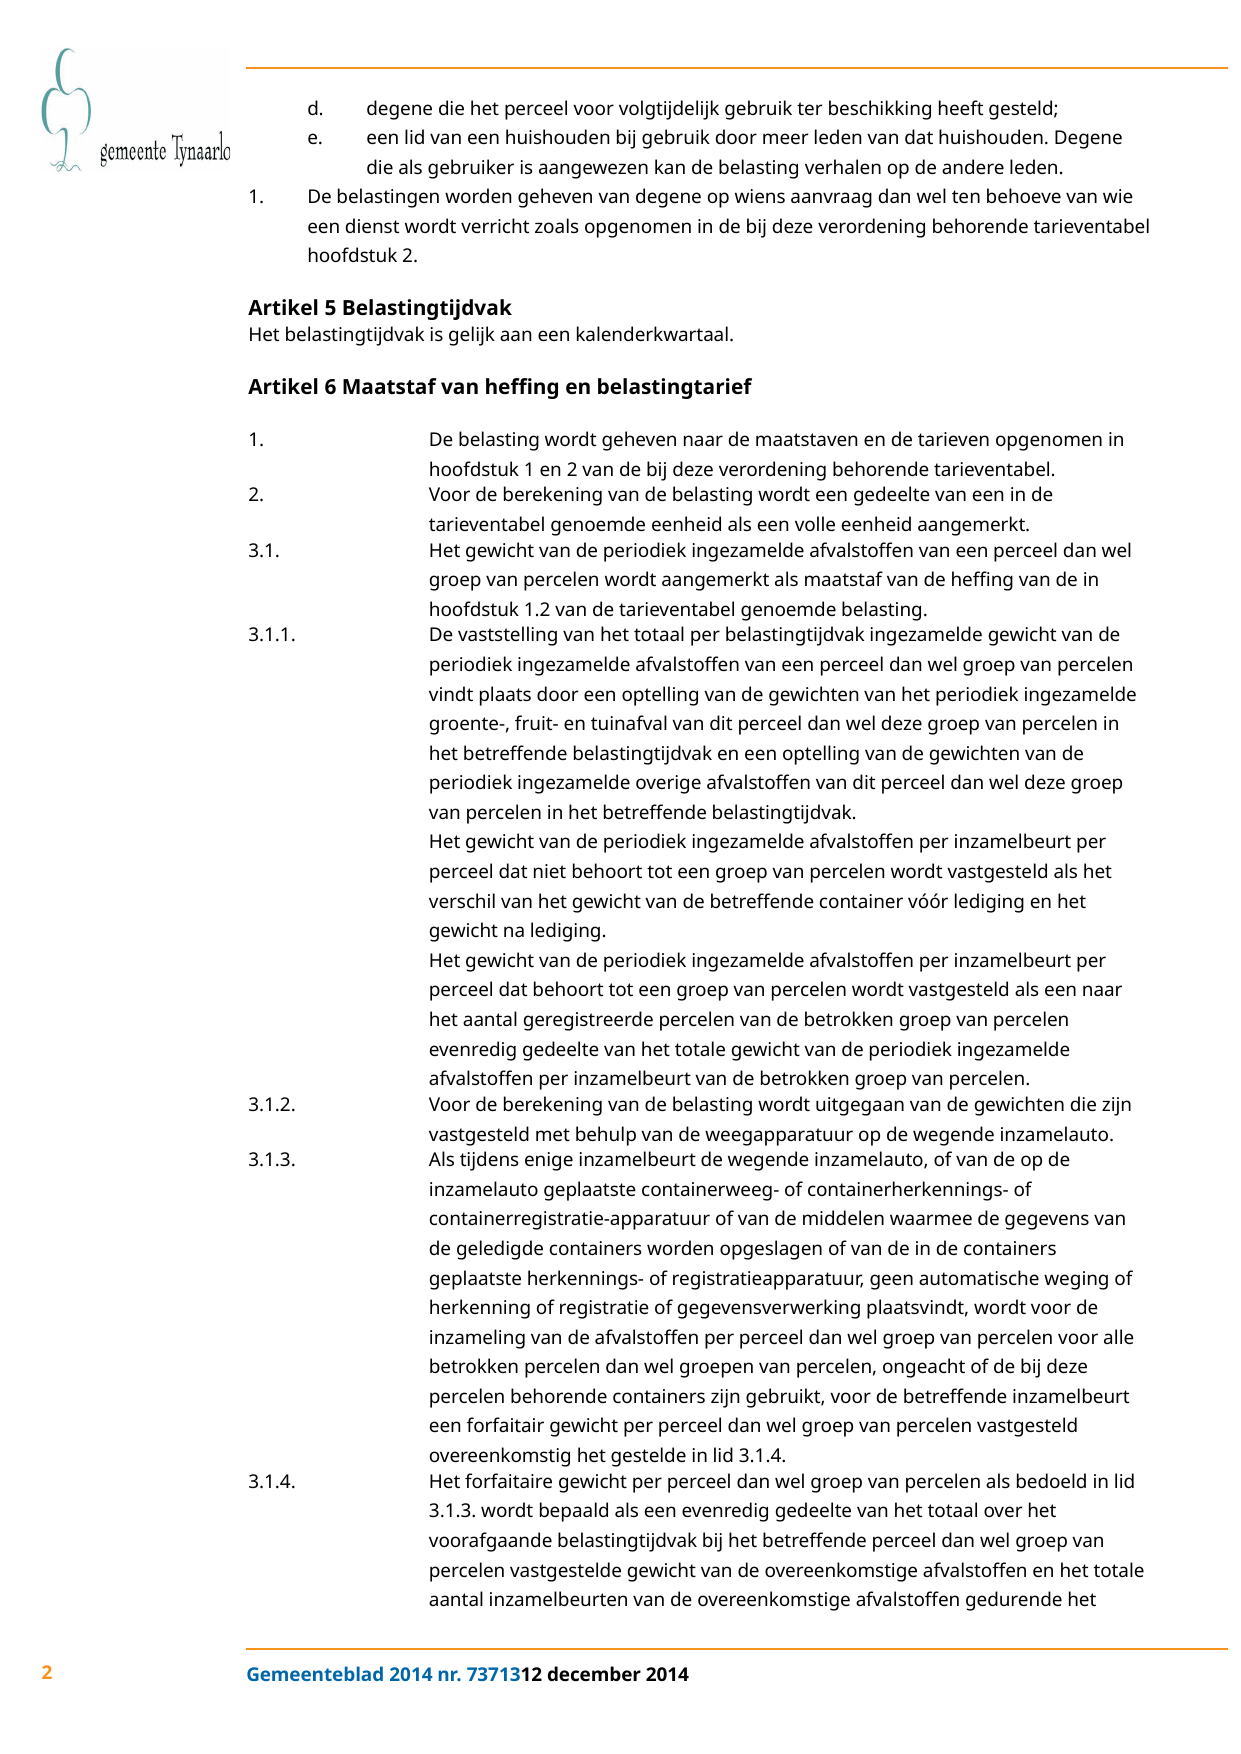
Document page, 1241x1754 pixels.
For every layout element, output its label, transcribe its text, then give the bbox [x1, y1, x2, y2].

table_header De belasting wordt geheven naar de maatstaven en de tarieven opgenomen in hoofdstuk 1 en 2 van de bij deze verordening behorende tarieventabel. [429, 426, 1152, 481]
table_cell 3.1.1. [248, 622, 429, 1091]
table_cell 3.1.3. [248, 1146, 429, 1468]
text Artikel 6 Maatstaf van heffing en belastingtarief [248, 372, 1152, 400]
table_cell 3.1.2. [248, 1091, 429, 1146]
table_cell Voor de berekening van de belasting wordt uitgegaan van de gewichten die zijn vastgesteld met behulp van de weegapparatuur op de wegende inzamelauto. [429, 1091, 1152, 1146]
list De belastingen worden geheven van degene op wiens aanvraag dan wel ten behoeve van wie een dienst wordt verricht zoals opgenomen in de bij deze verordening behorende tarieventabel hoofdstuk 2. [248, 183, 1152, 268]
table_cell Voor de berekening van de belasting wordt een gedeelte van een in de tarieventabel genoemde eenheid als een volle eenheid aangemerkt. [429, 481, 1152, 537]
table_cell Als tijdens enige inzamelbeurt de wegende inzamelauto, of van de op de inzamelauto geplaatste containerweeg- of containerherkennings- of containerregistratie-apparatuur of van de middelen waarmee de gegevens van de geledigde containers worden opgeslagen of van de in de containers geplaatste herkennings- of registratieapparatuur, geen automatische weging of herkenning of registratie of gegevensverwerking plaatsvindt, wordt voor de inzameling van de afvalstoffen per perceel dan wel groep van percelen voor alle betrokken percelen dan wel groepen van percelen, ongeacht of de bij deze percelen behorende containers zijn gebruikt, voor de betreffende inzamelbeurt een forfaitair gewicht per perceel dan wel groep van percelen vastgesteld overeenkomstig het gestelde in lid 3.1.4. [429, 1146, 1152, 1468]
table_header 1. [248, 426, 429, 481]
table_cell 3.1.4. [248, 1468, 429, 1612]
table_cell Het forfaitaire gewicht per perceel dan wel groep van percelen als bedoeld in lid 3.1.3. wordt bepaald als een evenredig gedeelte van het totaal over het voorafgaande belastingtijdvak bij het betreffende perceel dan wel groep van percelen vastgestelde gewicht van de overeenkomstige afvalstoffen en het totale aantal inzamelbeurten van de overeenkomstige afvalstoffen gedurende het [429, 1468, 1152, 1612]
list degene die het perceel voor volgtijdelijk gebruik ter beschikking heeft gesteld; [307, 95, 1152, 121]
text Artikel 5 Belastingtijdvak [248, 293, 1152, 322]
table_cell 2. [248, 481, 429, 537]
list een lid van een huishouden bij gebruik door meer leden van dat huishouden. Degene die als gebruiker is aangewezen kan de belasting verhalen op de andere leden. [307, 124, 1152, 180]
table_cell 3.1. [248, 537, 429, 622]
table_cell De vaststelling van het totaal per belastingtijdvak ingezamelde gewicht van de periodiek ingezamelde afvalstoffen van een perceel dan wel groep van percelen vindt plaats door een optelling van de gewichten van het periodiek ingezamelde groente-, fruit- en tuinafval van dit perceel dan wel deze groep van percelen in het betreffende belastingtijdvak en een optelling van de gewichten van de periodiek ingezamelde overige afvalstoffen van dit perceel dan wel deze groep van percelen in het betreffende belastingtijdvak. Het gewicht van de periodiek ingezamelde afvalstoffen per inzamelbeurt per perceel dat niet behoort tot een groep van percelen wordt vastgesteld als het verschil van het gewicht van de betreffende container vóór lediging en het gewicht na lediging. Het gewicht van de periodiek ingezamelde afvalstoffen per inzamelbeurt per perceel dat behoort tot een groep van percelen wordt vastgesteld als een naar het aantal geregistreerde percelen van de betrokken groep van percelen evenredig gedeelte van het totale gewicht van de periodiek ingezamelde afvalstoffen per inzamelbeurt van de betrokken groep van percelen. [429, 622, 1152, 1091]
table_cell Het gewicht van de periodiek ingezamelde afvalstoffen van een perceel dan wel groep van percelen wordt aangemerkt als maatstaf van de heffing van de in hoofdstuk 1.2 van de tarieventabel genoemde belasting. [429, 537, 1152, 622]
text Het belastingtijdvak is gelijk aan een kalenderkwartaal. [248, 322, 1152, 347]
picture [41, 47, 231, 172]
